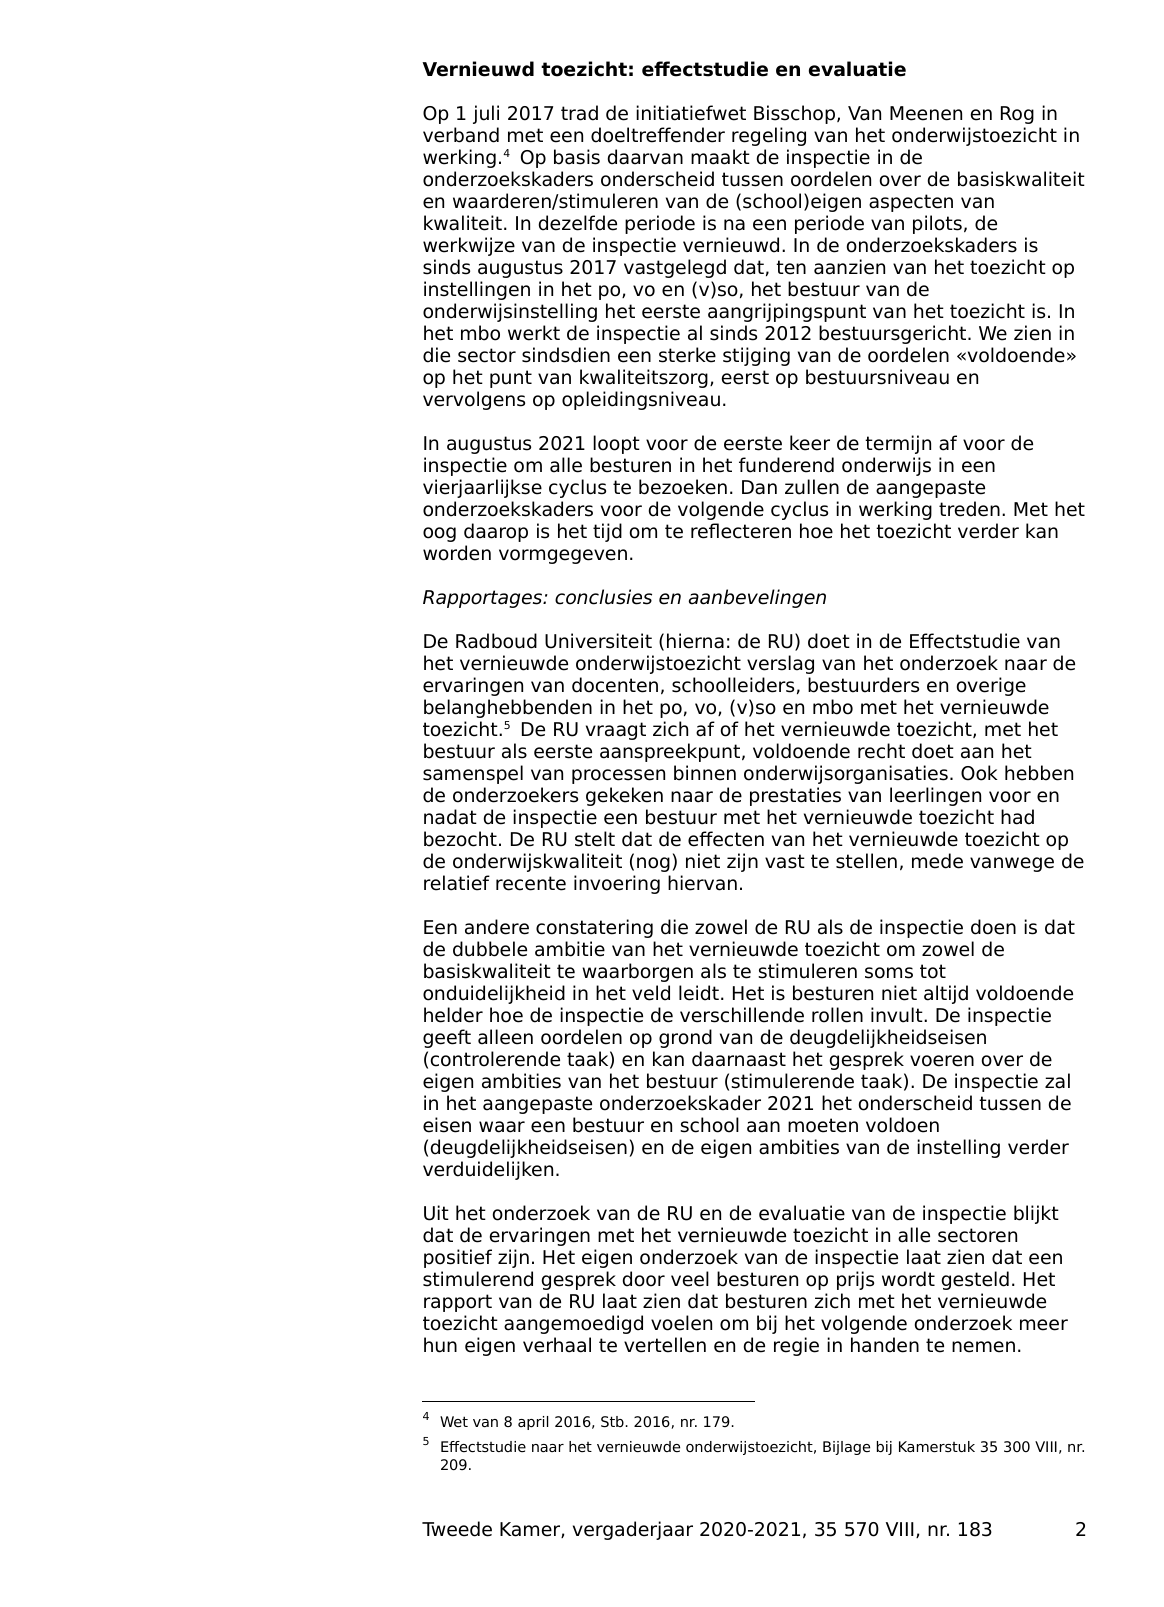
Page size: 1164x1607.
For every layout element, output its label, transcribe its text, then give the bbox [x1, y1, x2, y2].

text Uit het onderzoek van de RU en de evaluatie van de inspectie blijkt dat de ervaringen met het vernieuwde toezicht in alle sectoren positief zijn. Het eigen onderzoek van de inspectie laat zien dat een stimulerend gesprek door veel besturen op prijs wordt gesteld. Het rapport van de RU laat zien dat besturen zich met het vernieuwde toezicht aangemoedigd voelen om bij het volgende onderzoek meer hun eigen verhaal te vertellen en de regie in handen te nemen. [422, 1203, 1087, 1357]
subtitle Vernieuwd toezicht: effectstudie en evaluatie [422, 59, 1087, 81]
text De Radboud Universiteit (hierna: de RU) doet in de Effectstudie van het vernieuwde onderwijstoezicht verslag van het onderzoek naar de ervaringen van docenten, schoolleiders, bestuurders en overige belanghebbenden in het po, vo, (v)so en mbo met het vernieuwde toezicht. De RU vraagt zich af of het vernieuwde toezicht, met het bestuur als eerste aanspreekpunt, voldoende recht doet aan het samenspel van processen binnen onderwijsorganisaties. Ook hebben de onderzoekers gekeken naar de prestaties van leerlingen voor en nadat de inspectie een bestuur met het vernieuwde toezicht had bezocht. De RU stelt dat de effecten van het vernieuwde toezicht op de onderwijskwaliteit (nog) niet zijn vast te stellen, mede vanwege de relatief recente invoering hiervan. [422, 631, 1087, 895]
text Wet van 8 april 2016, Stb. 2016, nr. 179. [422, 1410, 1087, 1432]
text In augustus 2021 loopt voor de eerste keer de termijn af voor de inspectie om alle besturen in het funderend onderwijs in een vierjaarlijkse cyclus te bezoeken. Dan zullen de aangepaste onderzoekskaders voor de volgende cyclus in werking treden. Met het oog daarop is het tijd om te reflecteren hoe het toezicht verder kan worden vormgegeven. [422, 433, 1087, 565]
text Effectstudie naar het vernieuwde onderwijstoezicht, Bijlage bij Kamerstuk 35 300 VIII, nr. 209. [422, 1435, 1087, 1474]
subtitle Rapportages: conclusies en aanbevelingen [422, 587, 1087, 609]
text Op 1 juli 2017 trad de initiatiefwet Bisschop, Van Meenen en Rog in verband met een doeltreffender regeling van het onderwijstoezicht in werking. Op basis daarvan maakt de inspectie in de onderzoekskaders onderscheid tussen oordelen over de basiskwaliteit en waarderen/stimuleren van de (school)eigen aspecten van kwaliteit. In dezelfde periode is na een periode van pilots, de werkwijze van de inspectie vernieuwd. In de onderzoekskaders is sinds augustus 2017 vastgelegd dat, ten aanzien van het toezicht op instellingen in het po, vo en (v)so, het bestuur van de onderwijsinstelling het eerste aangrijpingspunt van het toezicht is. In het mbo werkt de inspectie al sinds 2012 bestuursgericht. We zien in die sector sindsdien een sterke stijging van de oordelen «voldoende» op het punt van kwaliteitszorg, eerst op bestuursniveau en vervolgens op opleidingsniveau. [422, 103, 1087, 411]
text Een andere constatering die zowel de RU als de inspectie doen is dat de dubbele ambitie van het vernieuwde toezicht om zowel de basiskwaliteit te waarborgen als te stimuleren soms tot onduidelijkheid in het veld leidt. Het is besturen niet altijd voldoende helder hoe de inspectie de verschillende rollen invult. De inspectie geeft alleen oordelen op grond van de deugdelijkheidseisen (controlerende taak) en kan daarnaast het gesprek voeren over de eigen ambities van het bestuur (stimulerende taak). De inspectie zal in het aangepaste onderzoekskader 2021 het onderscheid tussen de eisen waar een bestuur en school aan moeten voldoen (deugdelijkheidseisen) en de eigen ambities van de instelling verder verduidelijken. [422, 917, 1087, 1181]
